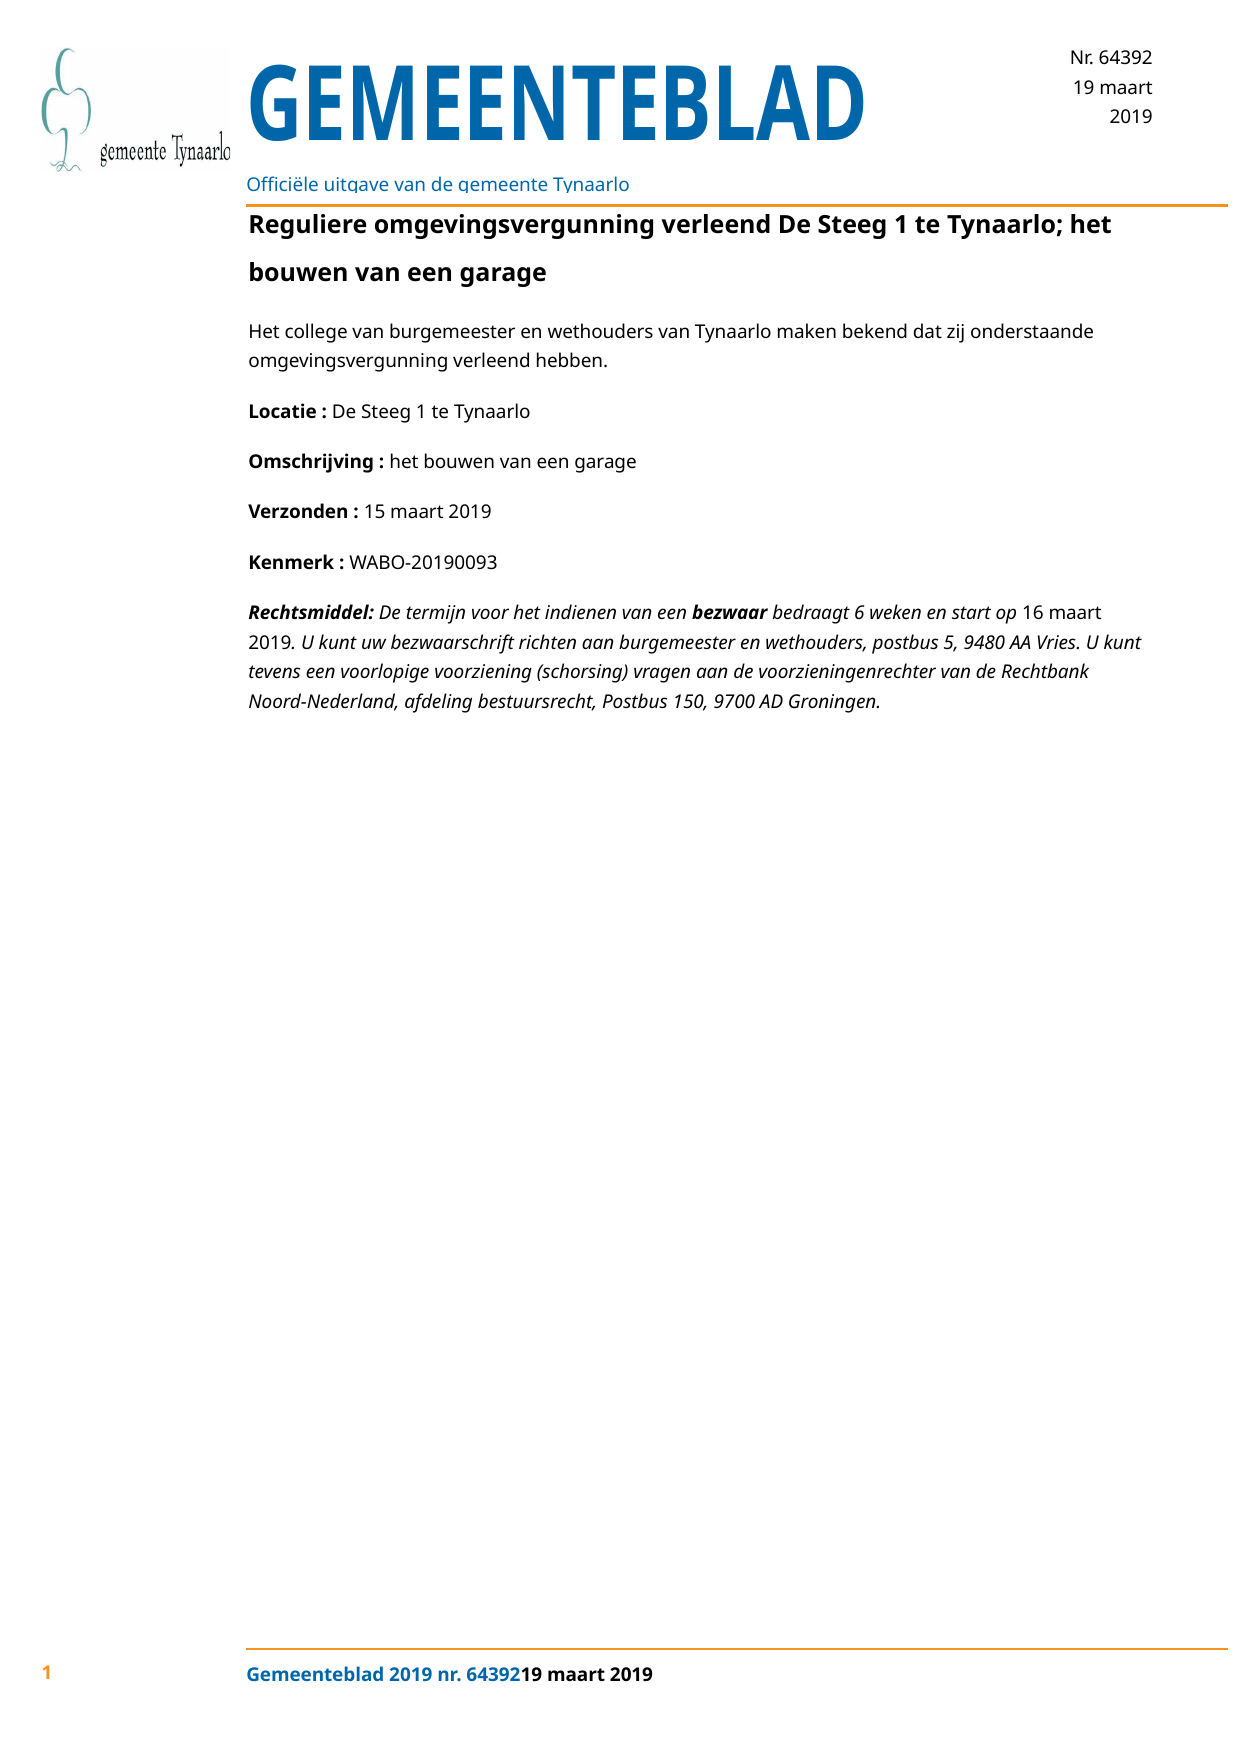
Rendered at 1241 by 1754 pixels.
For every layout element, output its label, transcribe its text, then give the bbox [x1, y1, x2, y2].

text Reguliere omgevingsvergunning verleend De Steeg 1 te Tynaarlo; het bouwen van een garage [248, 207, 1152, 288]
text Verzonden : 15 maart 2019 [248, 499, 1152, 524]
text Kenmerk : WABO-20190093 [248, 549, 1152, 575]
text Locatie : De Steeg 1 te Tynaarlo [248, 398, 1152, 424]
text Omschrijving : het bouwen van een garage [248, 448, 1152, 474]
text Het college van burgemeester en wethouders van Tynaarlo maken bekend dat zij onderstaande omgevingsvergunning verleend hebben. [248, 318, 1152, 373]
picture [41, 47, 231, 172]
text Rechtsmiddel: De termijn voor het indienen van een bezwaar bedraagt 6 weken en start op 16 maart 2019. U kunt uw bezwaarschrift richten aan burgemeester en wethouders, postbus 5, 9480 AA Vries. U kunt tevens een voorlopige voorziening (schorsing) vragen aan de voorzieningenrechter van de Rechtbank Noord-Nederland, afdeling bestuursrecht, Postbus 150, 9700 AD Groningen. [248, 599, 1152, 714]
